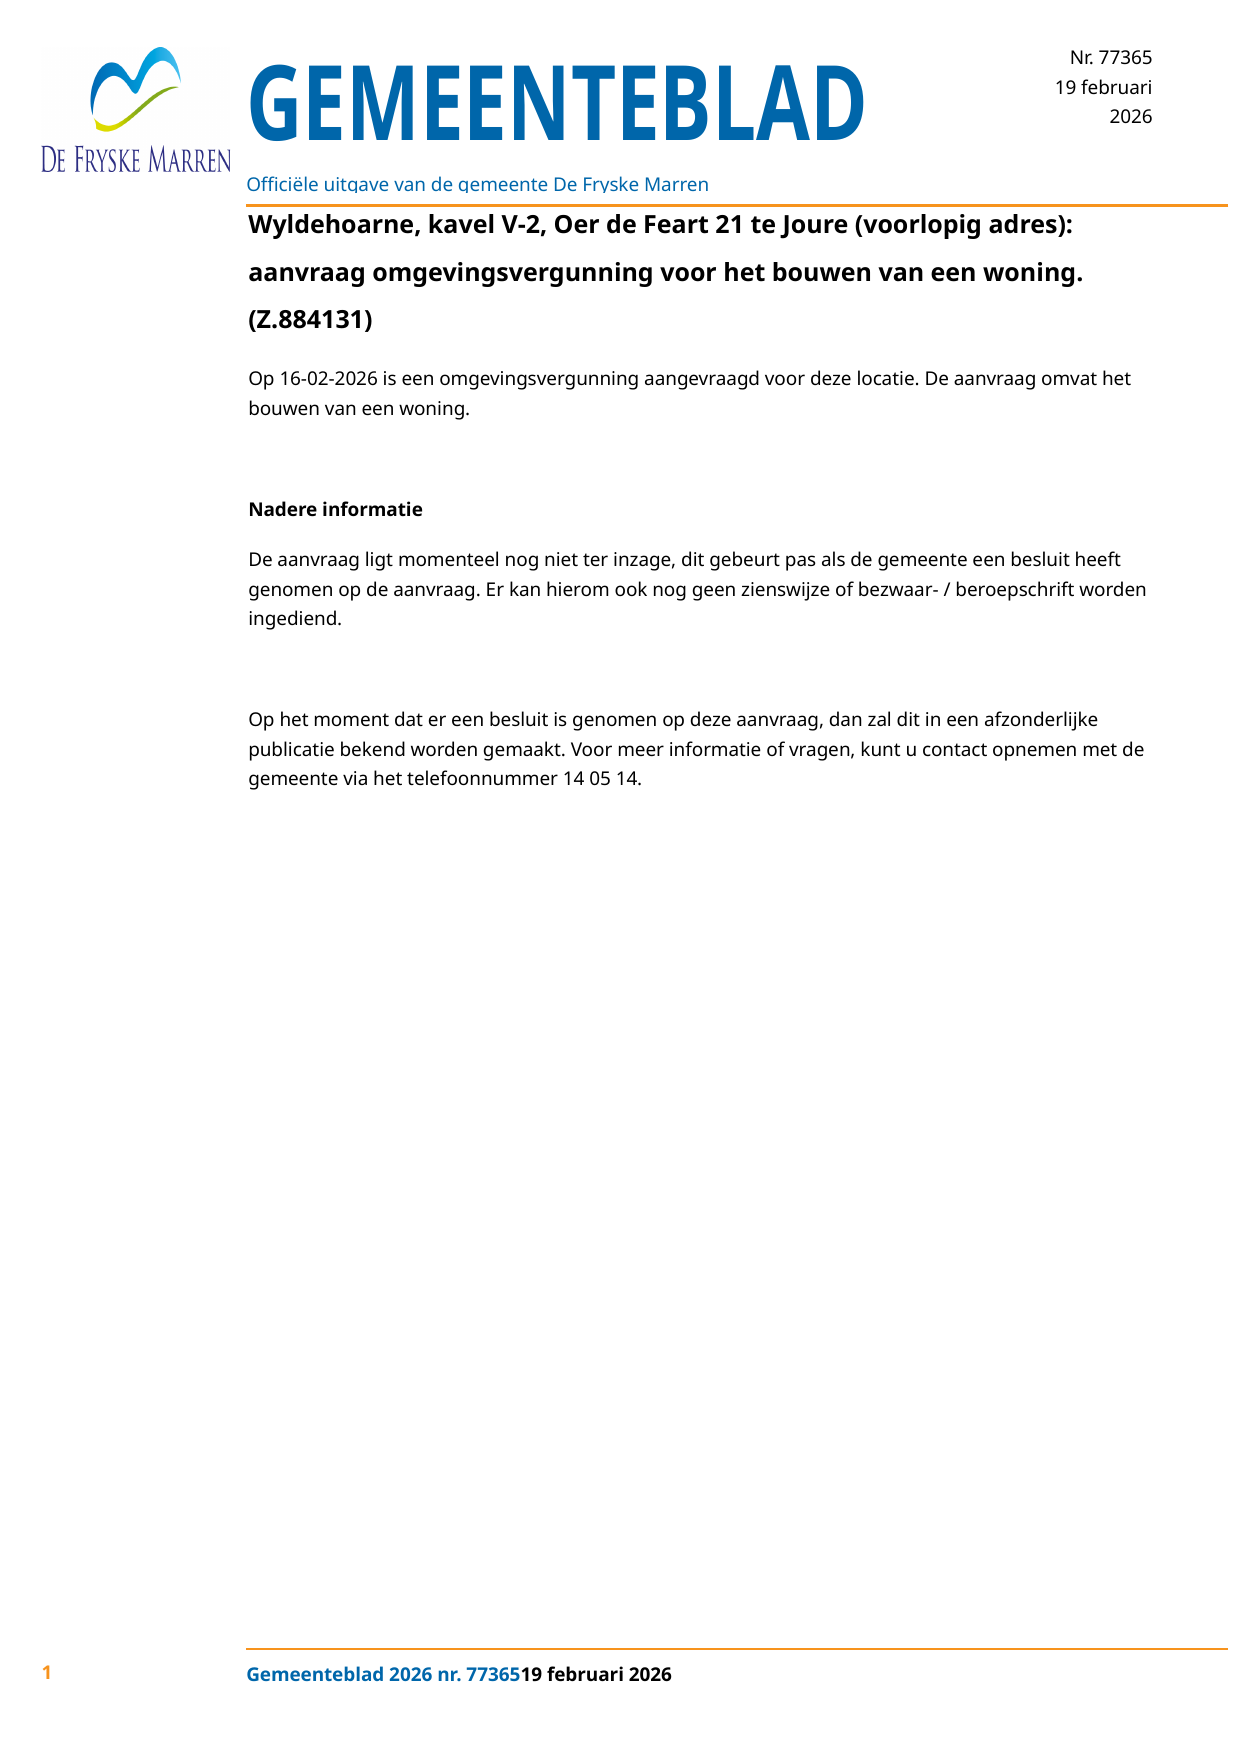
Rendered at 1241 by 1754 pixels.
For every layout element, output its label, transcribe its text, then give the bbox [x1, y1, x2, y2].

text De aanvraag ligt momenteel nog niet ter inzage, dit gebeurt pas als de gemeente een besluit heeft genomen op de aanvraag. Er kan hierom ook nog geen zienswijze of bezwaar- / beroepschrift worden ingediend. [248, 546, 1152, 631]
text Nadere informatie [248, 496, 1152, 522]
text Wyldehoarne, kavel V-2, Oer de Feart 21 te Joure (voorlopig adres): aanvraag omgevingsvergunning voor het bouwen van een woning. (Z.884131) [248, 207, 1152, 336]
text Op 16-02-2026 is een omgevingsvergunning aangevraagd voor deze locatie. De aanvraag omvat het bouwen van een woning. [248, 366, 1152, 421]
picture [41, 47, 231, 172]
text Op het moment dat er een besluit is genomen op deze aanvraag, dan zal dit in een afzonderlijke publicatie bekend worden gemaakt. Voor meer informatie of vragen, kunt u contact opnemen met de gemeente via het telefoonnummer 14 05 14. [248, 706, 1152, 791]
